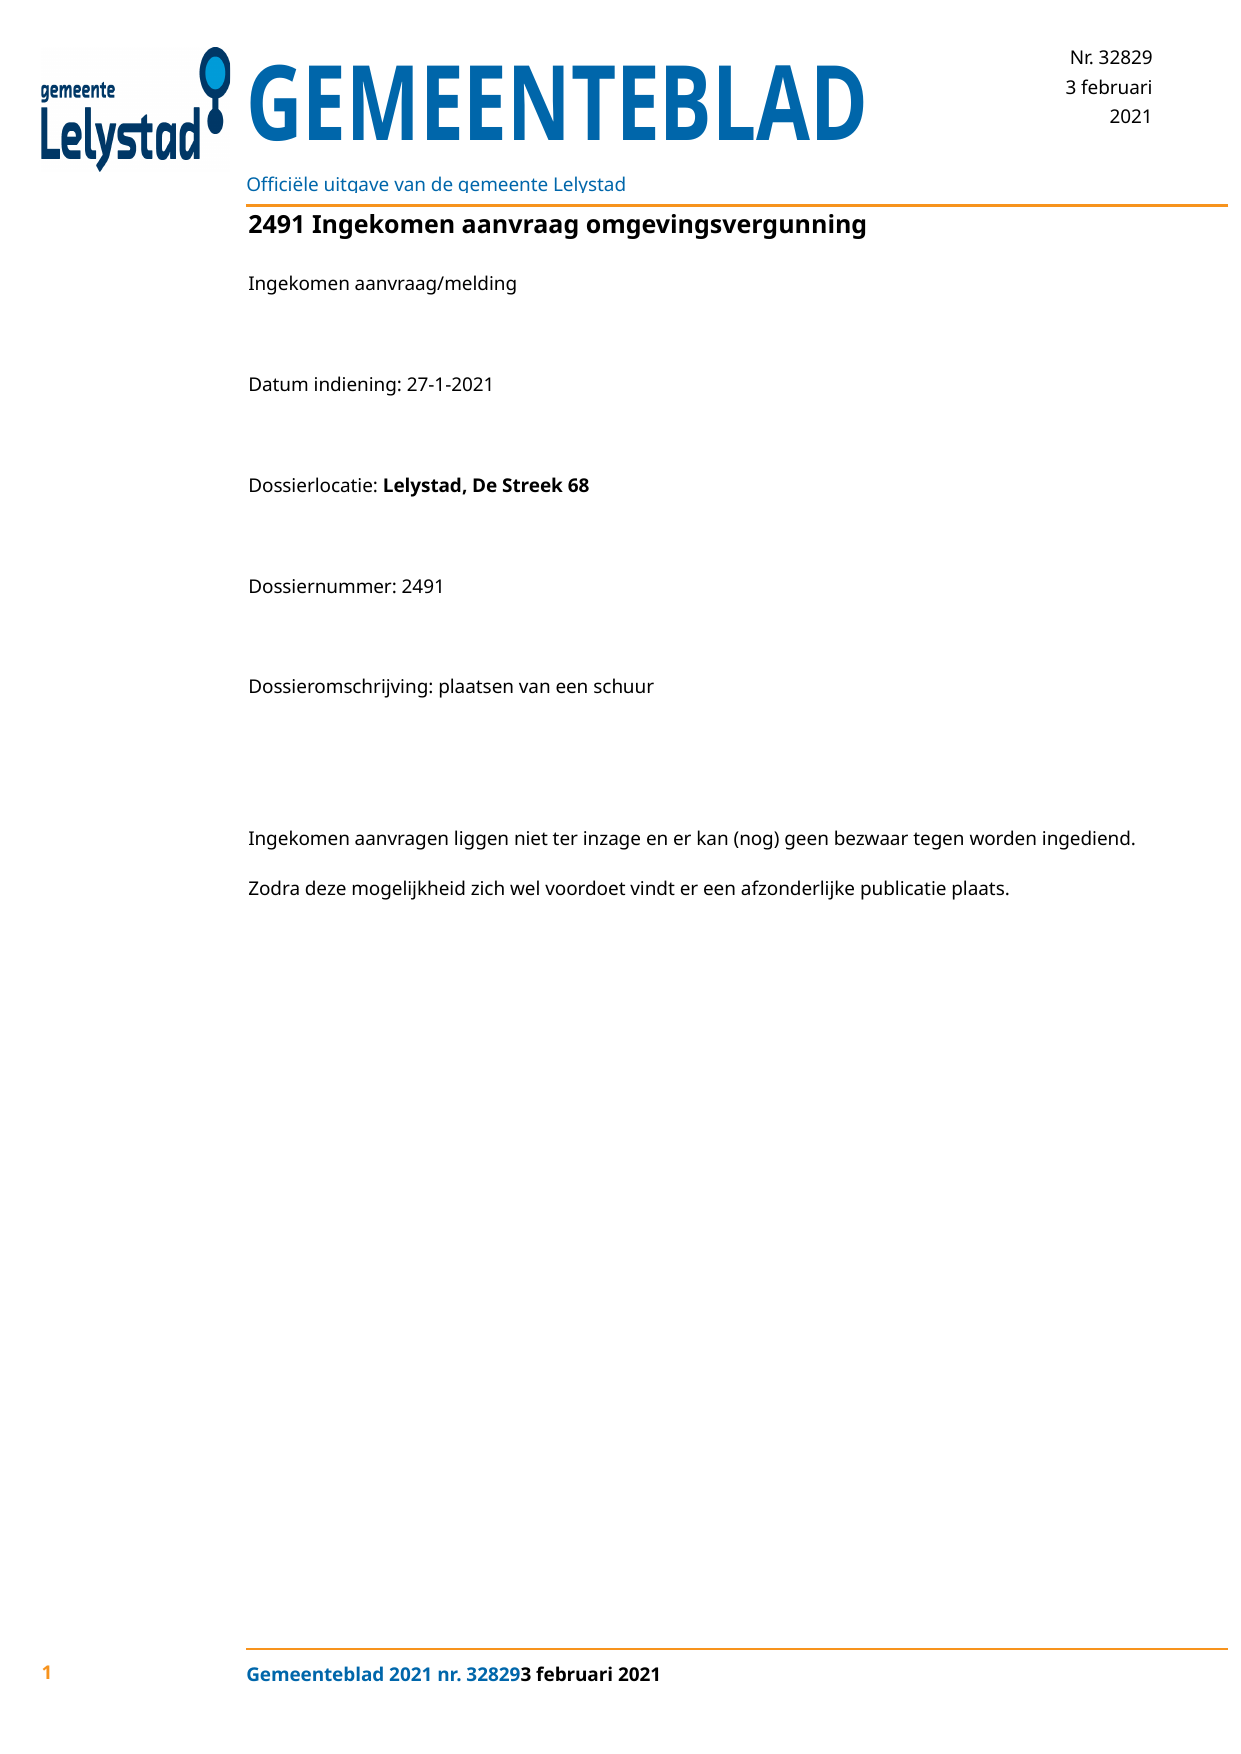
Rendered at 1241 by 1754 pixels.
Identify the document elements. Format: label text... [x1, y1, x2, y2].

text 2491 Ingekomen aanvraag omgevingsvergunning [248, 207, 1152, 241]
text Dossieromschrijving: plaatsen van een schuur [248, 674, 1152, 699]
text Datum indiening: 27-1-2021 [248, 371, 1152, 397]
text Ingekomen aanvragen liggen niet ter inzage en er kan (nog) geen bezwaar tegen worden ingediend. [248, 825, 1152, 851]
picture [41, 47, 231, 172]
text Dossierlocatie: Lelystad, De Streek 68 [248, 472, 1152, 498]
text Ingekomen aanvraag/melding [248, 270, 1152, 296]
text Zodra deze mogelijkheid zich wel voordoet vindt er een afzonderlijke publicatie plaats. [248, 875, 1152, 901]
text Dossiernummer: 2491 [248, 573, 1152, 598]
